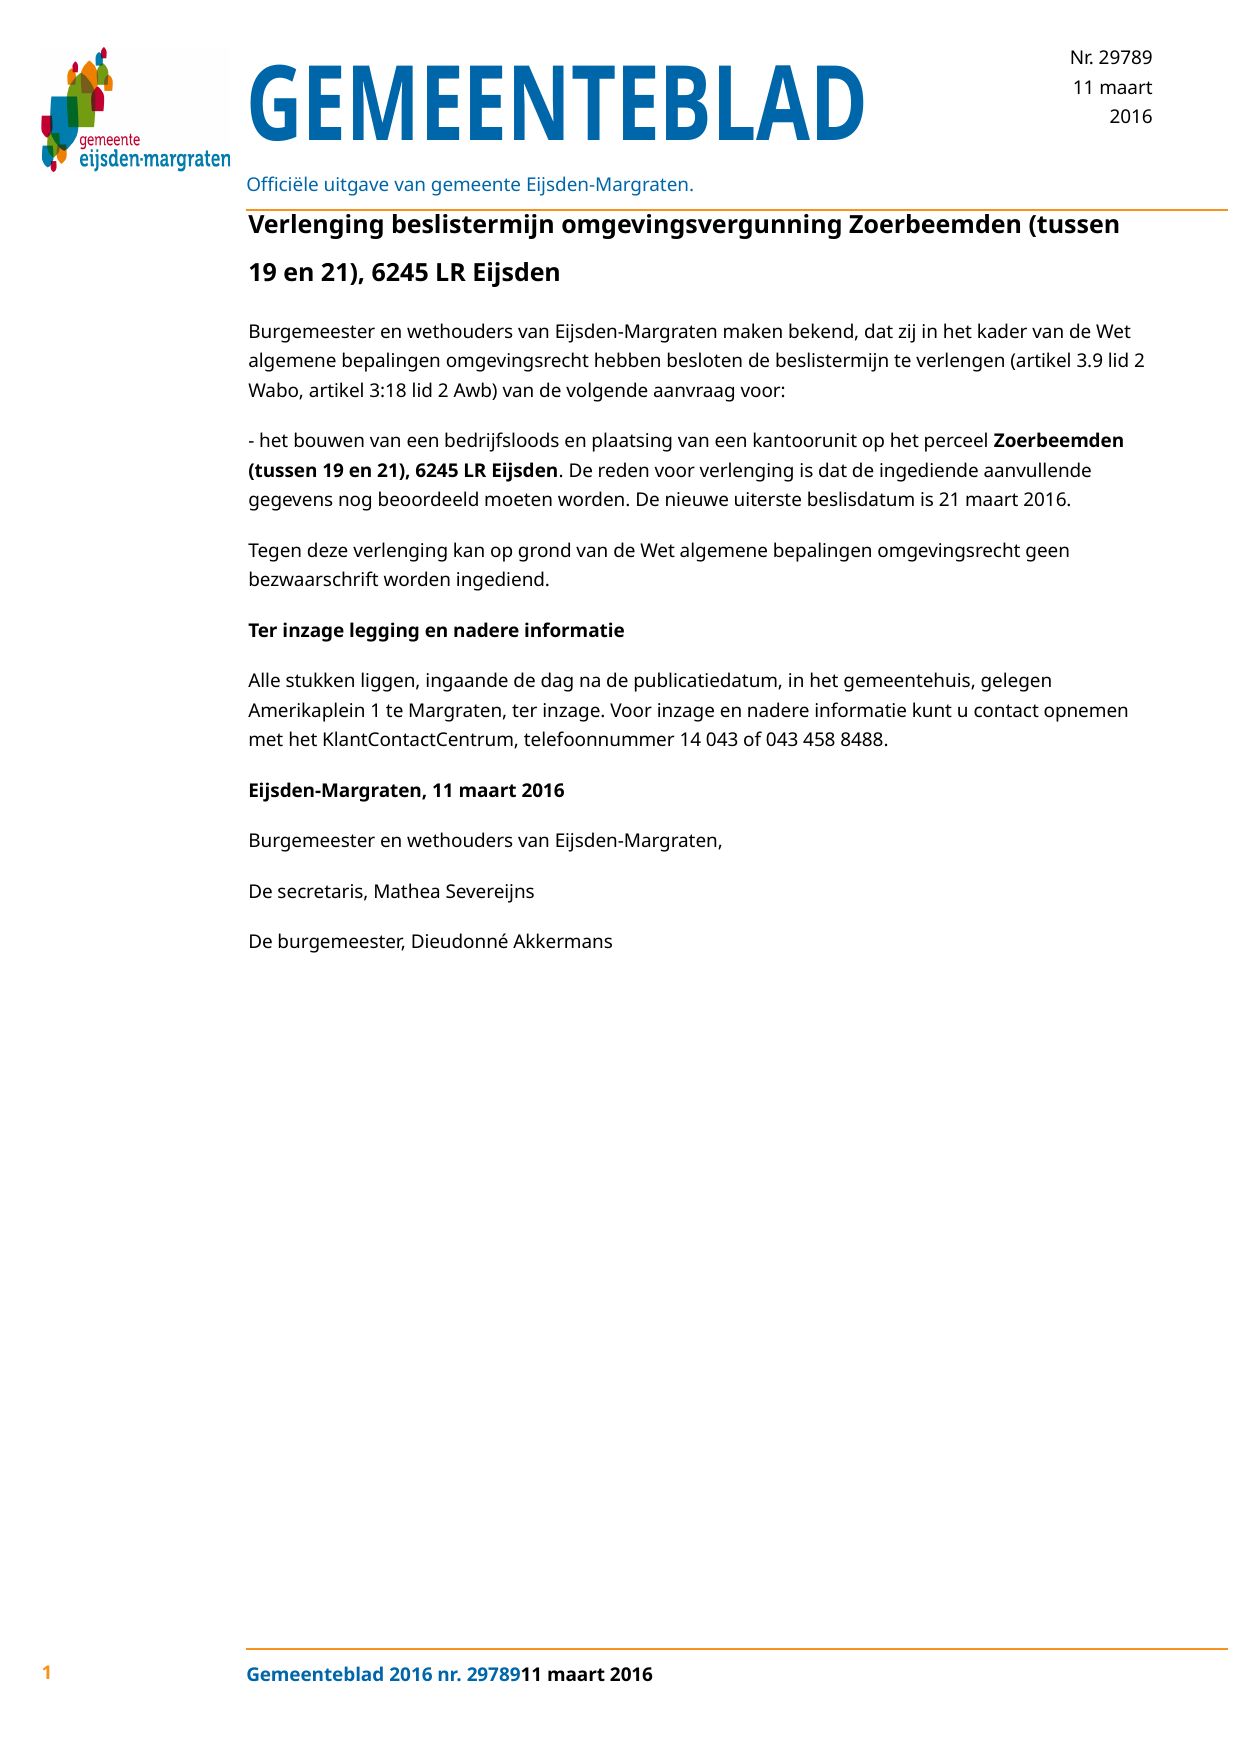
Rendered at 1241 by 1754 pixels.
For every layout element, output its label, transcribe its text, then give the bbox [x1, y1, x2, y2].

text Verlenging beslistermijn omgevingsvergunning Zoerbeemden (tussen 19 en 21), 6245 LR Eijsden [248, 211, 1152, 288]
text Alle stukken liggen, ingaande de dag na de publicatiedatum, in het gemeentehuis, gelegen Amerikaplein 1 te Margraten, ter inzage. Voor inzage en nadere informatie kunt u contact opnemen met het KlantContactCentrum, telefoonnummer 14 043 of 043 458 8488. [248, 667, 1152, 752]
text De secretaris, Mathea Severeijns [248, 878, 1152, 904]
picture [41, 47, 231, 172]
text Burgemeester en wethouders van Eijsden-Margraten maken bekend, dat zij in het kader van de Wet algemene bepalingen omgevingsrecht hebben besloten de beslistermijn te verlengen (artikel 3.9 lid 2 Wabo, artikel 3:18 lid 2 Awb) van de volgende aanvraag voor: [248, 318, 1152, 403]
text De burgemeester, Dieudonné Akkermans [248, 928, 1152, 954]
text Eijsden-Margraten, 11 maart 2016 [248, 777, 1152, 803]
text - het bouwen van een bedrijfsloods en plaatsing van een kantoorunit op het perceel Zoerbeemden (tussen 19 en 21), 6245 LR Eijsden. De reden voor verlenging is dat de ingediende aanvullende gegevens nog beoordeeld moeten worden. De nieuwe uiterste beslisdatum is 21 maart 2016. [248, 427, 1152, 512]
text Tegen deze verlenging kan op grond van de Wet algemene bepalingen omgevingsrecht geen bezwaarschrift worden ingediend. [248, 537, 1152, 592]
text Burgemeester en wethouders van Eijsden-Margraten, [248, 827, 1152, 853]
text Ter inzage legging en nadere informatie [248, 617, 1152, 643]
